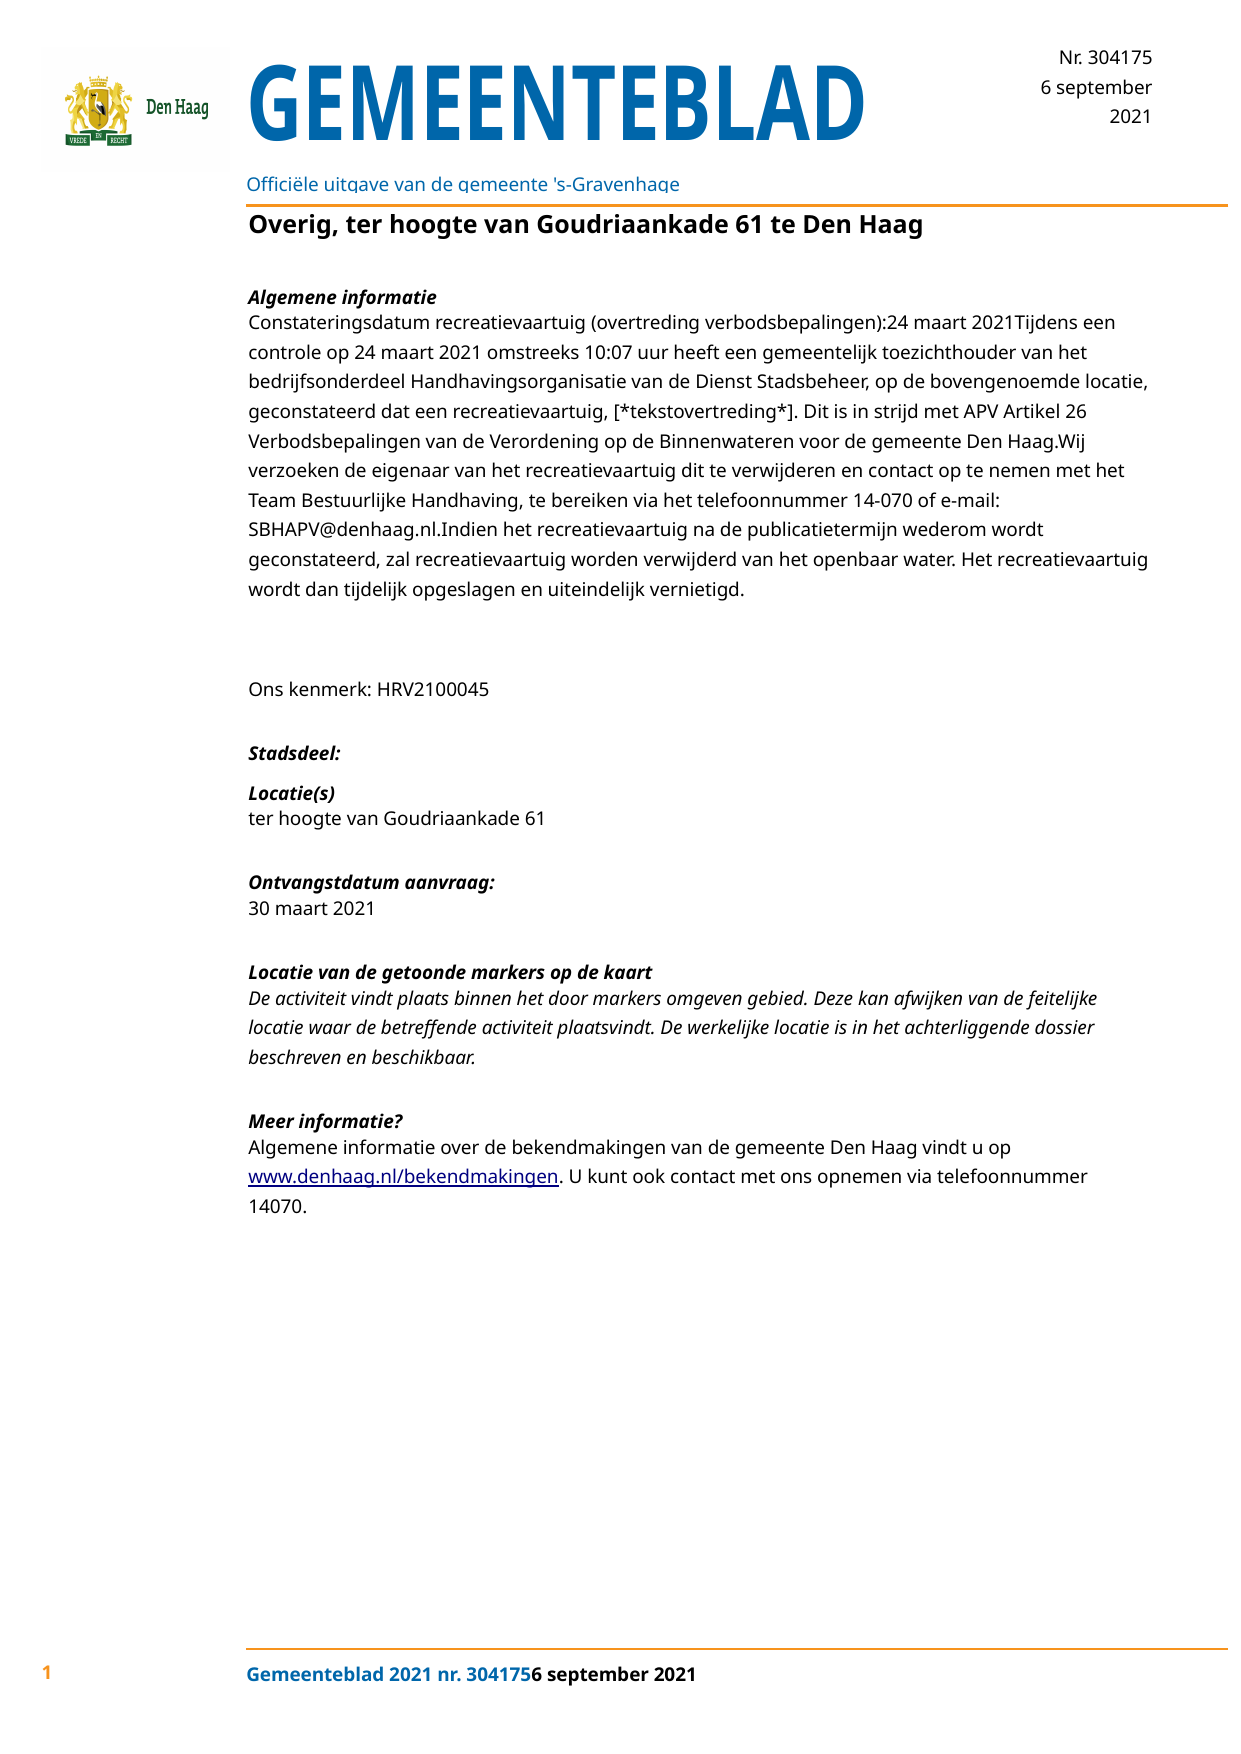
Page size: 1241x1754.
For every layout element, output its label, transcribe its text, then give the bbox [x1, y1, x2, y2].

text Locatie(s) [248, 780, 1152, 806]
text Algemene informatie [248, 284, 1152, 309]
text Locatie van de getoonde markers op de kaart [248, 959, 1152, 985]
text 30 maart 2021 [248, 895, 1152, 921]
text Overig, ter hoogte van Goudriaankade 61 te Den Haag [248, 207, 1152, 241]
text Algemene informatie over de bekendmakingen van de gemeente Den Haag vindt u op www.denhaag.nl/bekendmakingen. U kunt ook contact met ons opnemen via telefoonnummer 14070. [248, 1134, 1152, 1219]
text Ontvangstdatum aanvraag: [248, 869, 1152, 895]
text Stadsdeel: [248, 741, 1152, 766]
text Meer informatie? [248, 1108, 1152, 1134]
picture [41, 47, 231, 172]
text Ons kenmerk: HRV2100045 [248, 677, 1152, 702]
text Constateringsdatum recreatievaartuig (overtreding verbodsbepalingen):24 maart 2021Tijdens een controle op 24 maart 2021 omstreeks 10:07 uur heeft een gemeentelijk toezichthouder van het bedrijfsonderdeel Handhavingsorganisatie van de Dienst Stadsbeheer, op de bovengenoemde locatie, geconstateerd dat een recreatievaartuig, [*tekstovertreding*]. Dit is in strijd met APV Artikel 26 Verbodsbepalingen van de Verordening op de Binnenwateren voor de gemeente Den Haag.Wij verzoeken de eigenaar van het recreatievaartuig dit te verwijderen en contact op te nemen met het Team Bestuurlijke Handhaving, te bereiken via het telefoonnummer 14-070 of e-mail: SBHAPV@denhaag.nl.Indien het recreatievaartuig na de publicatietermijn wederom wordt geconstateerd, zal recreatievaartuig worden verwijderd van het openbaar water. Het recreatievaartuig wordt dan tijdelijk opgeslagen en uiteindelijk vernietigd. [248, 309, 1152, 602]
text De activiteit vindt plaats binnen het door markers omgeven gebied. Deze kan afwijken van de feitelijke locatie waar de betreffende activiteit plaatsvindt. De werkelijke locatie is in het achterliggende dossier beschreven en beschikbaar. [248, 985, 1152, 1070]
text ter hoogte van Goudriaankade 61 [248, 806, 1152, 831]
